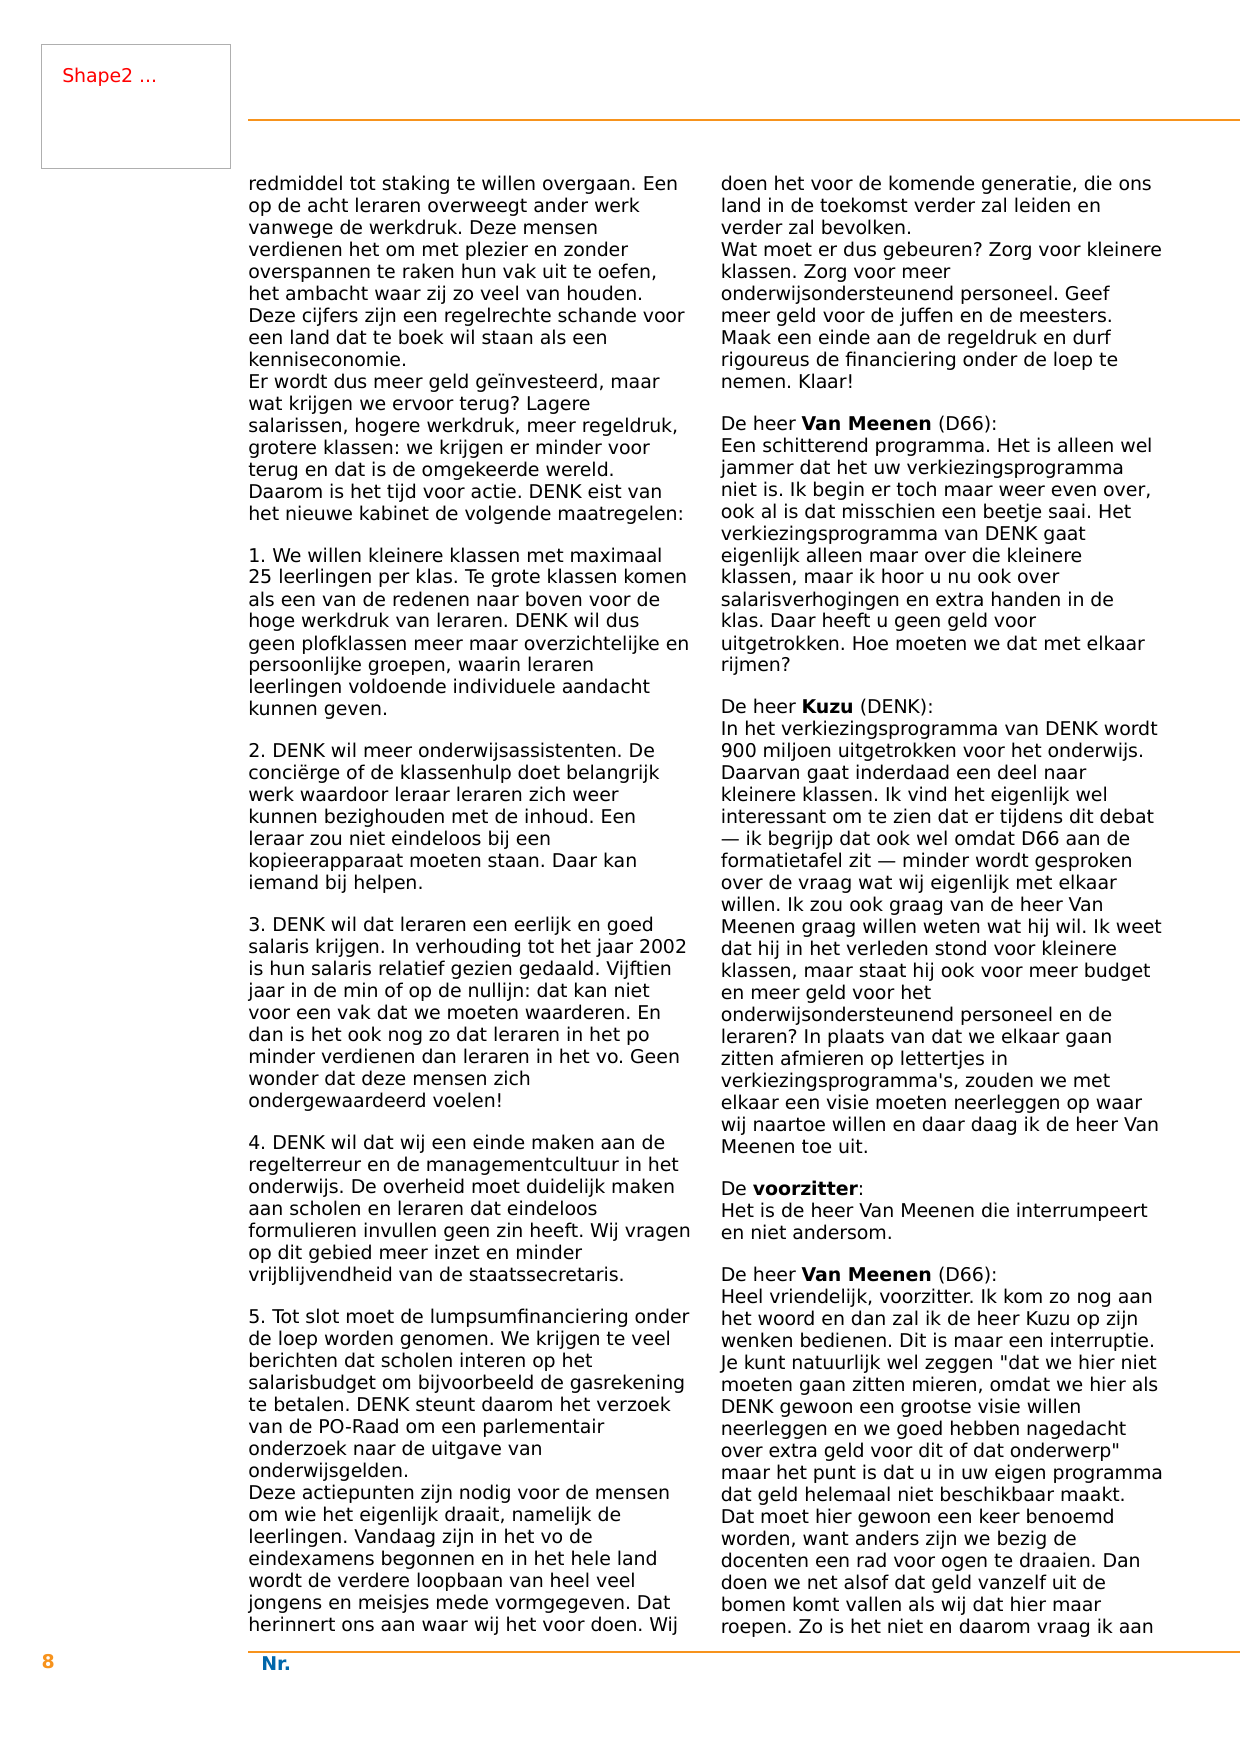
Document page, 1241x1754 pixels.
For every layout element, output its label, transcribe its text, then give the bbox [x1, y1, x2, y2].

text Het is de heer Van Meenen die interrumpeert en niet andersom. [721, 1200, 1163, 1244]
text Heel vriendelijk, voorzitter. Ik kom zo nog aan het woord en dan zal ik de heer Kuzu op zijn wenken bedienen. Dit is maar een interruptie. [721, 1286, 1163, 1352]
text 5. Tot slot moet de lumpsumfinanciering onder de loep worden genomen. We krijgen te veel berichten dat scholen interen op het salarisbudget om bijvoorbeeld de gasrekening te betalen. DENK steunt daarom het verzoek van de PO-Raad om een parlementair onderzoek naar de uitgave van onderwijsgelden. [248, 1306, 691, 1482]
text 1. We willen kleinere klassen met maximaal 25 leerlingen per klas. Te grote klassen komen als een van de redenen naar boven voor de hoge werkdruk van leraren. DENK wil dus geen plofklassen meer maar overzichtelijke en persoonlijke groepen, waarin leraren leerlingen voldoende individuele aandacht kunnen geven. [248, 544, 691, 720]
text In het verkiezingsprogramma van DENK wordt 900 miljoen uitgetrokken voor het onderwijs. Daarvan gaat inderdaad een deel naar kleinere klassen. Ik vind het eigenlijk wel interessant om te zien dat er tijdens dit debat — ik begrijp dat ook wel omdat D66 aan de formatietafel zit — minder wordt gesproken over de vraag wat wij eigenlijk met elkaar willen. Ik zou ook graag van de heer Van Meenen graag willen weten wat hij wil. Ik weet dat hij in het verleden stond voor kleinere klassen, maar staat hij ook voor meer budget en meer geld voor het onderwijsondersteunend personeel en de leraren? In plaats van dat we elkaar gaan zitten afmieren op lettertjes in verkiezingsprogramma's, zouden we met elkaar een visie moeten neerleggen op waar wij naartoe willen en daar daag ik de heer Van Meenen toe uit. [721, 718, 1163, 1158]
text doen het voor de komende generatie, die ons land in de toekomst verder zal leiden en verder zal bevolken. [721, 173, 1163, 239]
text 2. DENK wil meer onderwijsassistenten. De conciërge of de klassenhulp doet belangrijk werk waardoor leraar leraren zich weer kunnen bezighouden met de inhoud. Een leraar zou niet eindeloos bij een kopieerapparaat moeten staan. Daar kan iemand bij helpen. [248, 740, 691, 894]
text De heer Kuzu (DENK): [721, 696, 1163, 718]
text De heer Van Meenen (D66): [721, 1264, 1163, 1286]
text 3. DENK wil dat leraren een eerlijk en goed salaris krijgen. In verhouding tot het jaar 2002 is hun salaris relatief gezien gedaald. Vijftien jaar in de min of op de nullijn: dat kan niet voor een vak dat we moeten waarderen. En dan is het ook nog zo dat leraren in het po minder verdienen dan leraren in het vo. Geen wonder dat deze mensen zich ondergewaardeerd voelen! [248, 914, 691, 1112]
text De heer Van Meenen (D66): [721, 413, 1163, 434]
text Er wordt dus meer geld geïnvesteerd, maar wat krijgen we ervoor terug? Lagere salarissen, hogere werkdruk, meer regeldruk, grotere klassen: we krijgen er minder voor terug en dat is de omgekeerde wereld. Daarom is het tijd voor actie. DENK eist van het nieuwe kabinet de volgende maatregelen: [248, 371, 691, 524]
text De voorzitter: [721, 1178, 1163, 1200]
text 4. DENK wil dat wij een einde maken aan de regelterreur en de managementcultuur in het onderwijs. De overheid moet duidelijk maken aan scholen en leraren dat eindeloos formulieren invullen geen zin heeft. Wij vragen op dit gebied meer inzet en minder vrijblijvendheid van de staatssecretaris. [248, 1132, 691, 1286]
text Deze actiepunten zijn nodig voor de mensen om wie het eigenlijk draait, namelijk de leerlingen. Vandaag zijn in het vo de eindexamens begonnen en in het hele land wordt de verdere loopbaan van heel veel jongens en meisjes mede vormgegeven. Dat herinnert ons aan waar wij het voor doen. Wij [248, 1482, 691, 1636]
text Je kunt natuurlijk wel zeggen "dat we hier niet moeten gaan zitten mieren, omdat we hier als DENK gewoon een grootse visie willen neerleggen en we goed hebben nagedacht over extra geld voor dit of dat onderwerp" maar het punt is dat u in uw eigen programma dat geld helemaal niet beschikbaar maakt. Dat moet hier gewoon een keer benoemd worden, want anders zijn we bezig de docenten een rad voor ogen te draaien. Dan doen we net alsof dat geld vanzelf uit de bomen komt vallen als wij dat hier maar roepen. Zo is het niet en daarom vraag ik aan [721, 1352, 1163, 1637]
text redmiddel tot staking te willen overgaan. Een op de acht leraren overweegt ander werk vanwege de werkdruk. Deze mensen verdienen het om met plezier en zonder overspannen te raken hun vak uit te oefen, het ambacht waar zij zo veel van houden. Deze cijfers zijn een regelrechte schande voor een land dat te boek wil staan als een kenniseconomie. [248, 173, 691, 371]
text Wat moet er dus gebeuren? Zorg voor kleinere klassen. Zorg voor meer onderwijsondersteunend personeel. Geef meer geld voor de juffen en de meesters. Maak een einde aan de regeldruk en durf rigoureus de financiering onder de loep te nemen. Klaar! [721, 239, 1163, 393]
text Een schitterend programma. Het is alleen wel jammer dat het uw verkiezingsprogramma niet is. Ik begin er toch maar weer even over, ook al is dat misschien een beetje saai. Het verkiezingsprogramma van DENK gaat eigenlijk alleen maar over die kleinere klassen, maar ik hoor u nu ook over salarisverhogingen en extra handen in de klas. Daar heeft u geen geld voor uitgetrokken. Hoe moeten we dat met elkaar rijmen? [721, 434, 1163, 676]
